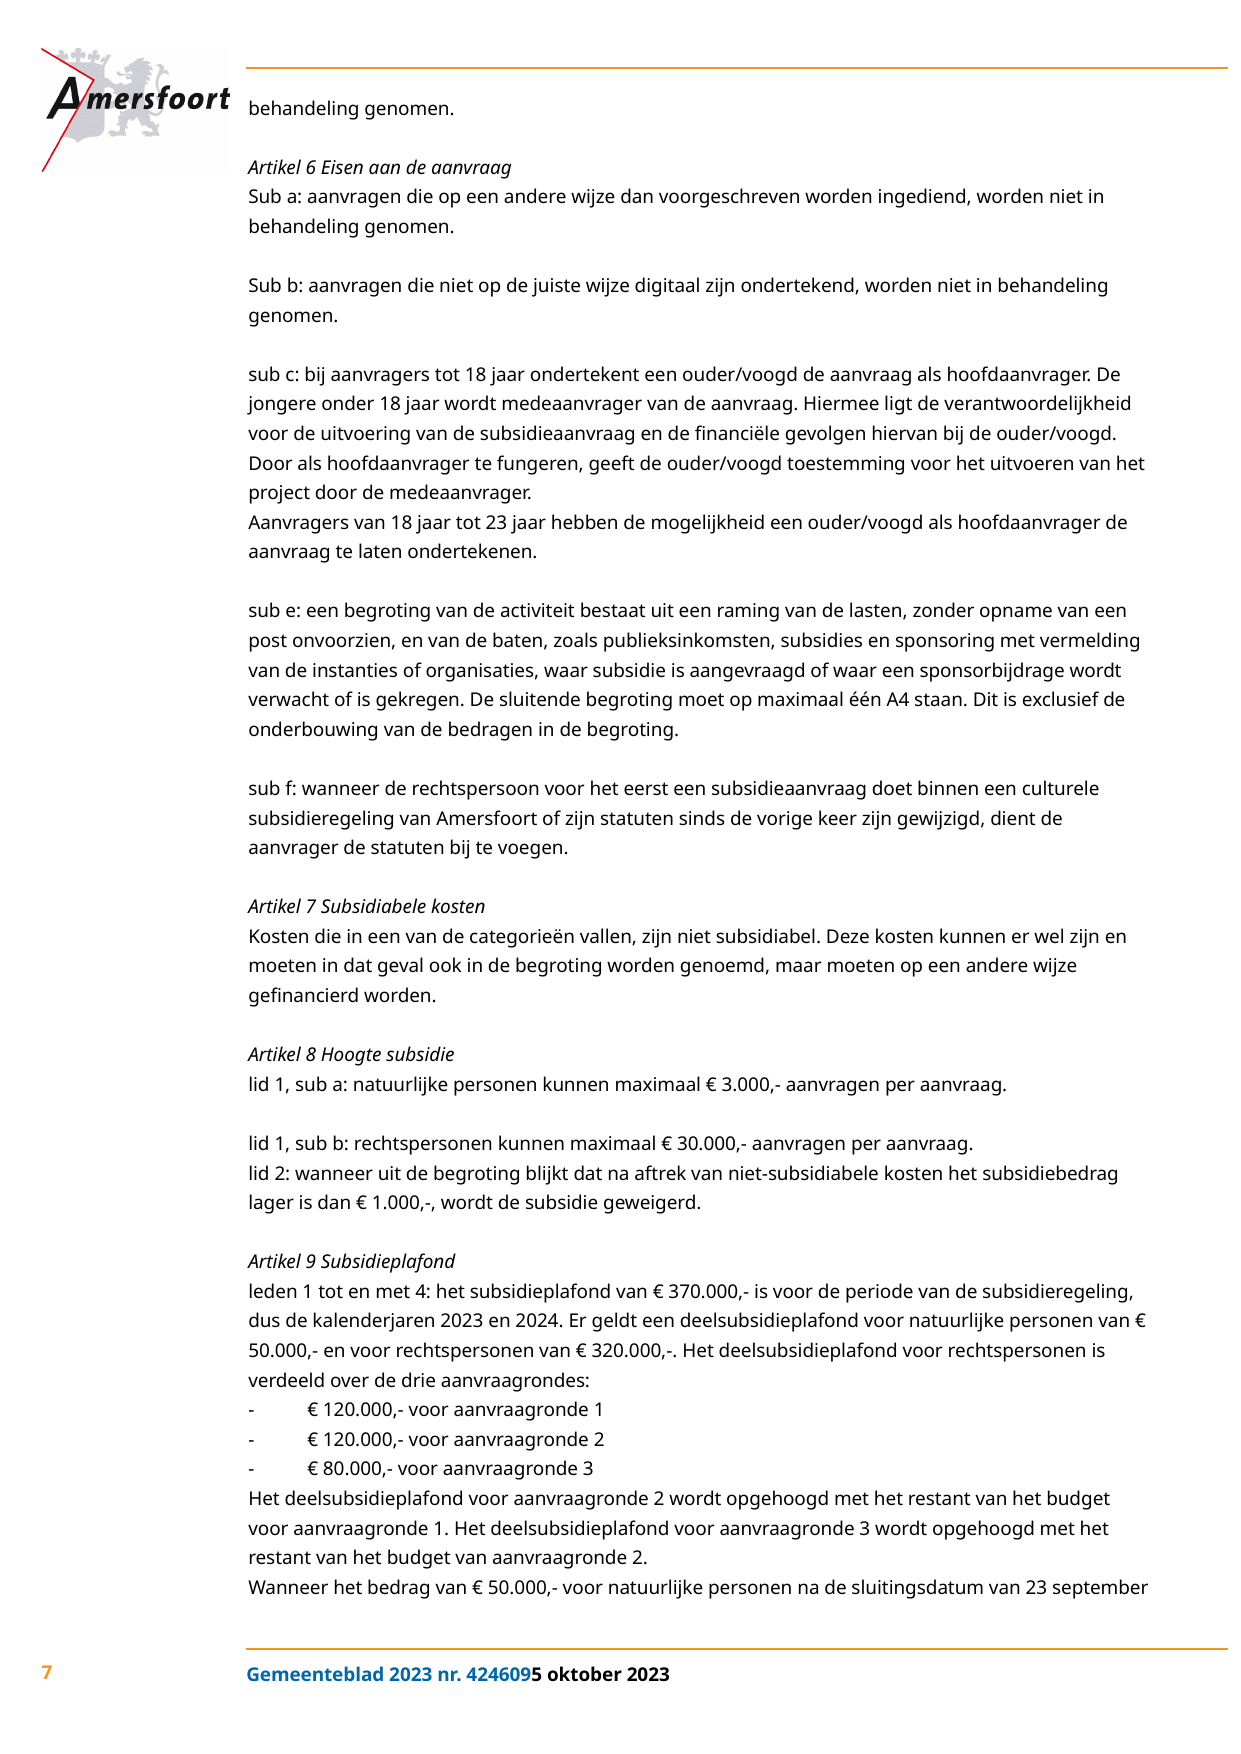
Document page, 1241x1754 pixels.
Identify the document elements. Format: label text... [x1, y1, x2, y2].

list € 80.000,- voor aanvraagronde 3 [248, 1456, 1152, 1481]
text sub c: bij aanvragers tot 18 jaar ondertekent een ouder/voogd de aanvraag als hoofdaanvrager. De jongere onder 18 jaar wordt medeaanvrager van de aanvraag. Hiermee ligt de verantwoordelijkheid voor de uitvoering van de subsidieaanvraag en de financiële gevolgen hiervan bij de ouder/voogd. Door als hoofdaanvrager te fungeren, geeft de ouder/voogd toestemming voor het uitvoeren van het project door de medeaanvrager. [248, 361, 1152, 505]
text Artikel 6 Eisen aan de aanvraag [248, 154, 1152, 180]
text Artikel 9 Subsidieplafond [248, 1248, 1152, 1274]
text Wanneer het bedrag van € 50.000,- voor natuurlijke personen na de sluitingsdatum van 23 september [248, 1574, 1152, 1600]
text Kosten die in een van de categorieën vallen, zijn niet subsidiabel. Deze kosten kunnen er wel zijn en moeten in dat geval ook in de begroting worden genoemd, maar moeten op een andere wijze gefinancierd worden. [248, 923, 1152, 1008]
text lid 1, sub a: natuurlijke personen kunnen maximaal € 3.000,- aanvragen per aanvraag. [248, 1071, 1152, 1097]
text sub e: een begroting van de activiteit bestaat uit een raming van de lasten, zonder opname van een post onvoorzien, en van de baten, zoals publieksinkomsten, subsidies en sponsoring met vermelding van de instanties of organisaties, waar subsidie is aangevraagd of waar een sponsorbijdrage wordt verwacht of is gekregen. De sluitende begroting moet op maximaal één A4 staan. Dit is exclusief de onderbouwing van de bedragen in de begroting. [248, 598, 1152, 742]
text Sub a: aanvragen die op een andere wijze dan voorgeschreven worden ingediend, worden niet in behandeling genomen. [248, 183, 1152, 239]
text behandeling genomen. [248, 95, 1152, 121]
text Het deelsubsidieplafond voor aanvraagronde 2 wordt opgehoogd met het restant van het budget voor aanvraagronde 1. Het deelsubsidieplafond voor aanvraagronde 3 wordt opgehoogd met het restant van het budget van aanvraagronde 2. [248, 1485, 1152, 1570]
list € 120.000,- voor aanvraagronde 2 [248, 1426, 1152, 1452]
text lid 2: wanneer uit de begroting blijkt dat na aftrek van niet-subsidiabele kosten het subsidiebedrag lager is dan € 1.000,-, wordt de subsidie geweigerd. [248, 1160, 1152, 1215]
text lid 1, sub b: rechtspersonen kunnen maximaal € 30.000,- aanvragen per aanvraag. [248, 1130, 1152, 1156]
text leden 1 tot en met 4: het subsidieplafond van € 370.000,- is voor de periode van de subsidieregeling, dus de kalenderjaren 2023 en 2024. Er geldt een deelsubsidieplafond voor natuurlijke personen van € 50.000,- en voor rechtspersonen van € 320.000,-. Het deelsubsidieplafond voor rechtspersonen is verdeeld over de drie aanvraagrondes: [248, 1278, 1152, 1393]
text Aanvragers van 18 jaar tot 23 jaar hebben de mogelijkheid een ouder/voogd als hoofdaanvrager de aanvraag te laten ondertekenen. [248, 509, 1152, 564]
text Artikel 7 Subsidiabele kosten [248, 893, 1152, 919]
text Artikel 8 Hoogte subsidie [248, 1041, 1152, 1067]
list € 120.000,- voor aanvraagronde 1 [248, 1396, 1152, 1422]
text sub f: wanneer de rechtspersoon voor het eerst een subsidieaanvraag doet binnen een culturele subsidieregeling van Amersfoort of zijn statuten sinds de vorige keer zijn gewijzigd, dient de aanvrager de statuten bij te voegen. [248, 775, 1152, 860]
text Sub b: aanvragen die niet op de juiste wijze digitaal zijn ondertekend, worden niet in behandeling genomen. [248, 272, 1152, 328]
picture [41, 47, 231, 172]
